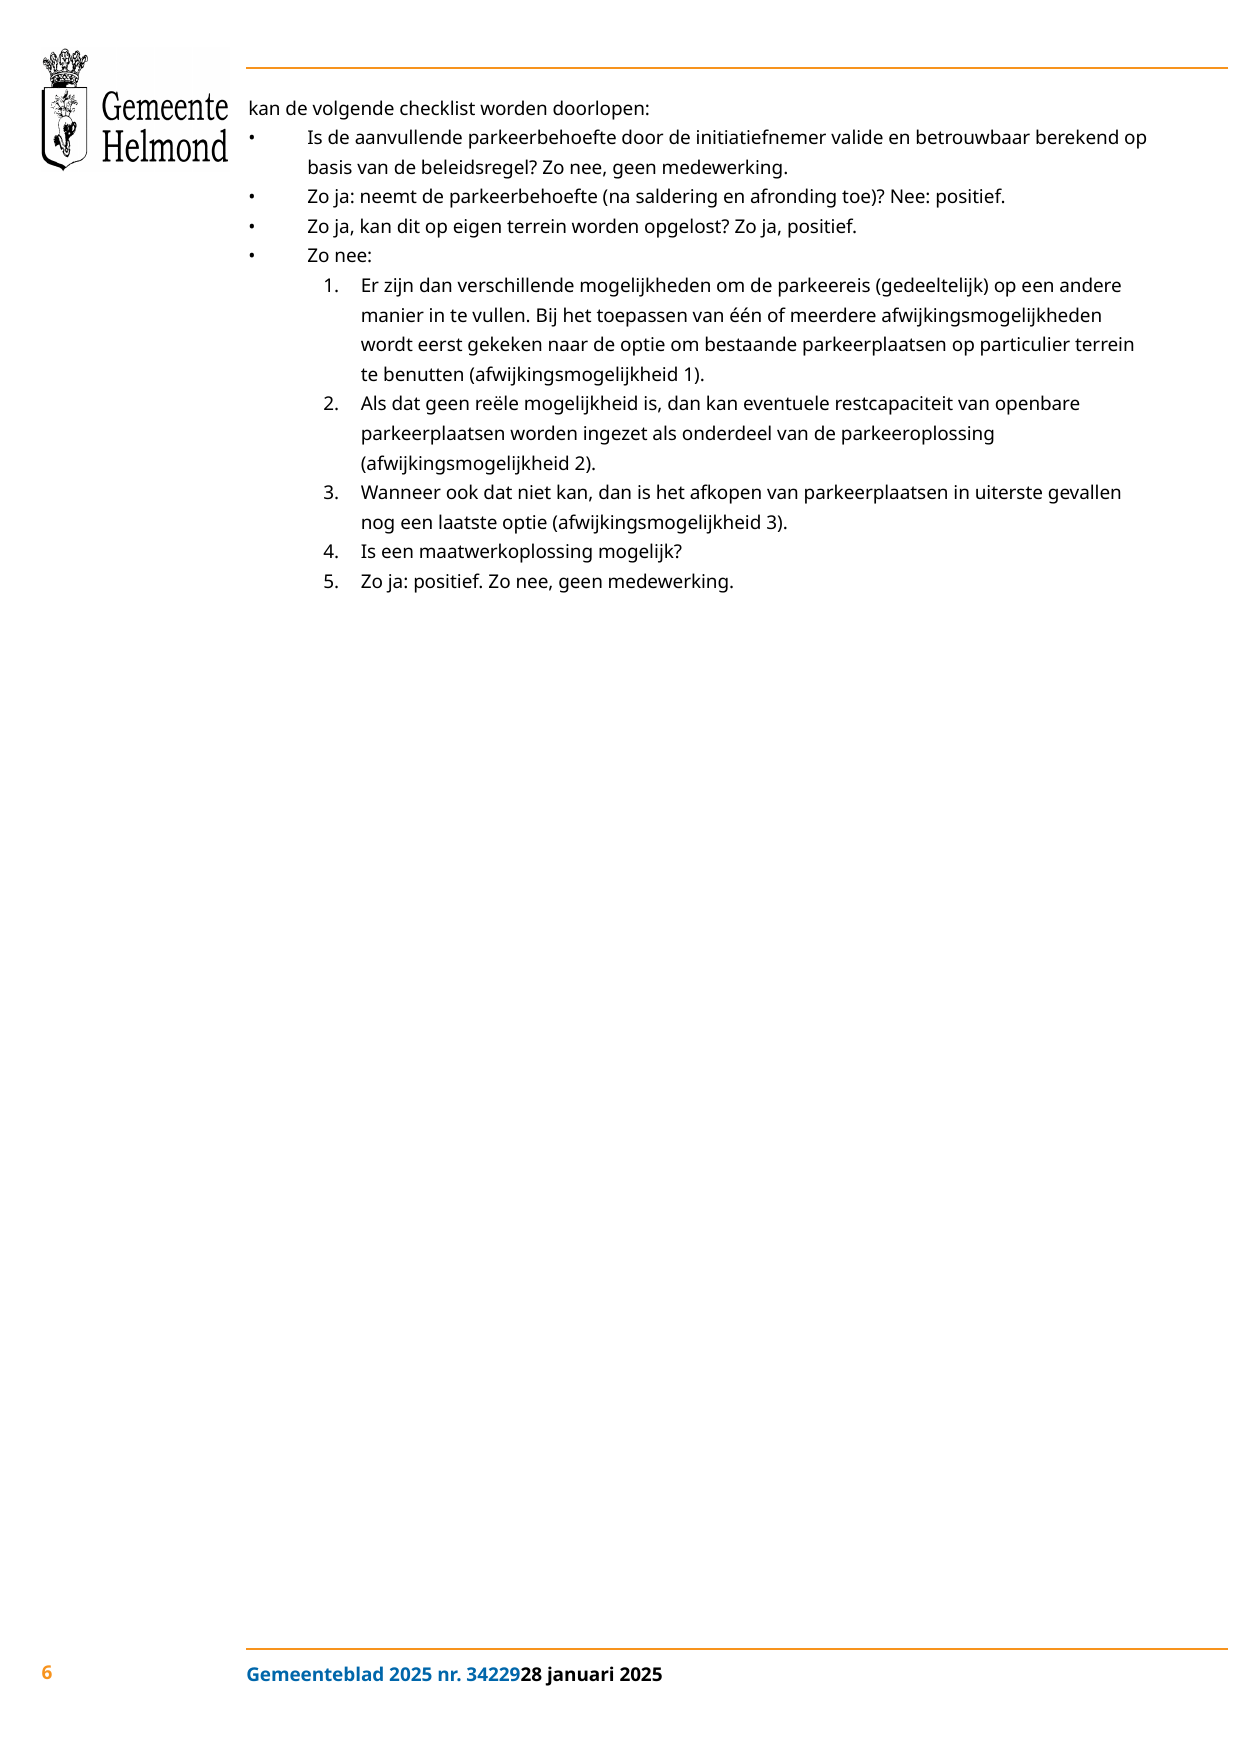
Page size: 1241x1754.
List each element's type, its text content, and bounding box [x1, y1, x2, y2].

list Zo ja: neemt de parkeerbehoefte (na saldering en afronding toe)? Nee: positief. [248, 183, 1152, 209]
list Zo ja: positief. Zo nee, geen medewerking. [323, 568, 1152, 594]
text kan de volgende checklist worden doorlopen: [248, 95, 1152, 121]
picture [41, 47, 231, 172]
list Is een maatwerkoplossing mogelijk? [323, 538, 1152, 564]
list Is de aanvullende parkeerbehoefte door de initiatiefnemer valide en betrouwbaar berekend op basis van de beleidsregel? Zo nee, geen medewerking. [248, 124, 1152, 180]
list Wanneer ook dat niet kan, dan is het afkopen van parkeerplaatsen in uiterste gevallen nog een laatste optie (afwijkingsmogelijkheid 3). [323, 479, 1152, 535]
list Er zijn dan verschillende mogelijkheden om de parkeereis (gedeeltelijk) op een andere manier in te vullen. Bij het toepassen van één of meerdere afwijkingsmogelijkheden wordt eerst gekeken naar de optie om bestaande parkeerplaatsen op particulier terrein te benutten (afwijkingsmogelijkheid 1). [323, 272, 1152, 387]
list Zo nee: [248, 243, 1152, 268]
list Als dat geen reële mogelijkheid is, dan kan eventuele restcapaciteit van openbare parkeerplaatsen worden ingezet als onderdeel van de parkeeroplossing (afwijkingsmogelijkheid 2). [323, 391, 1152, 476]
list Zo ja, kan dit op eigen terrein worden opgelost? Zo ja, positief. [248, 213, 1152, 239]
